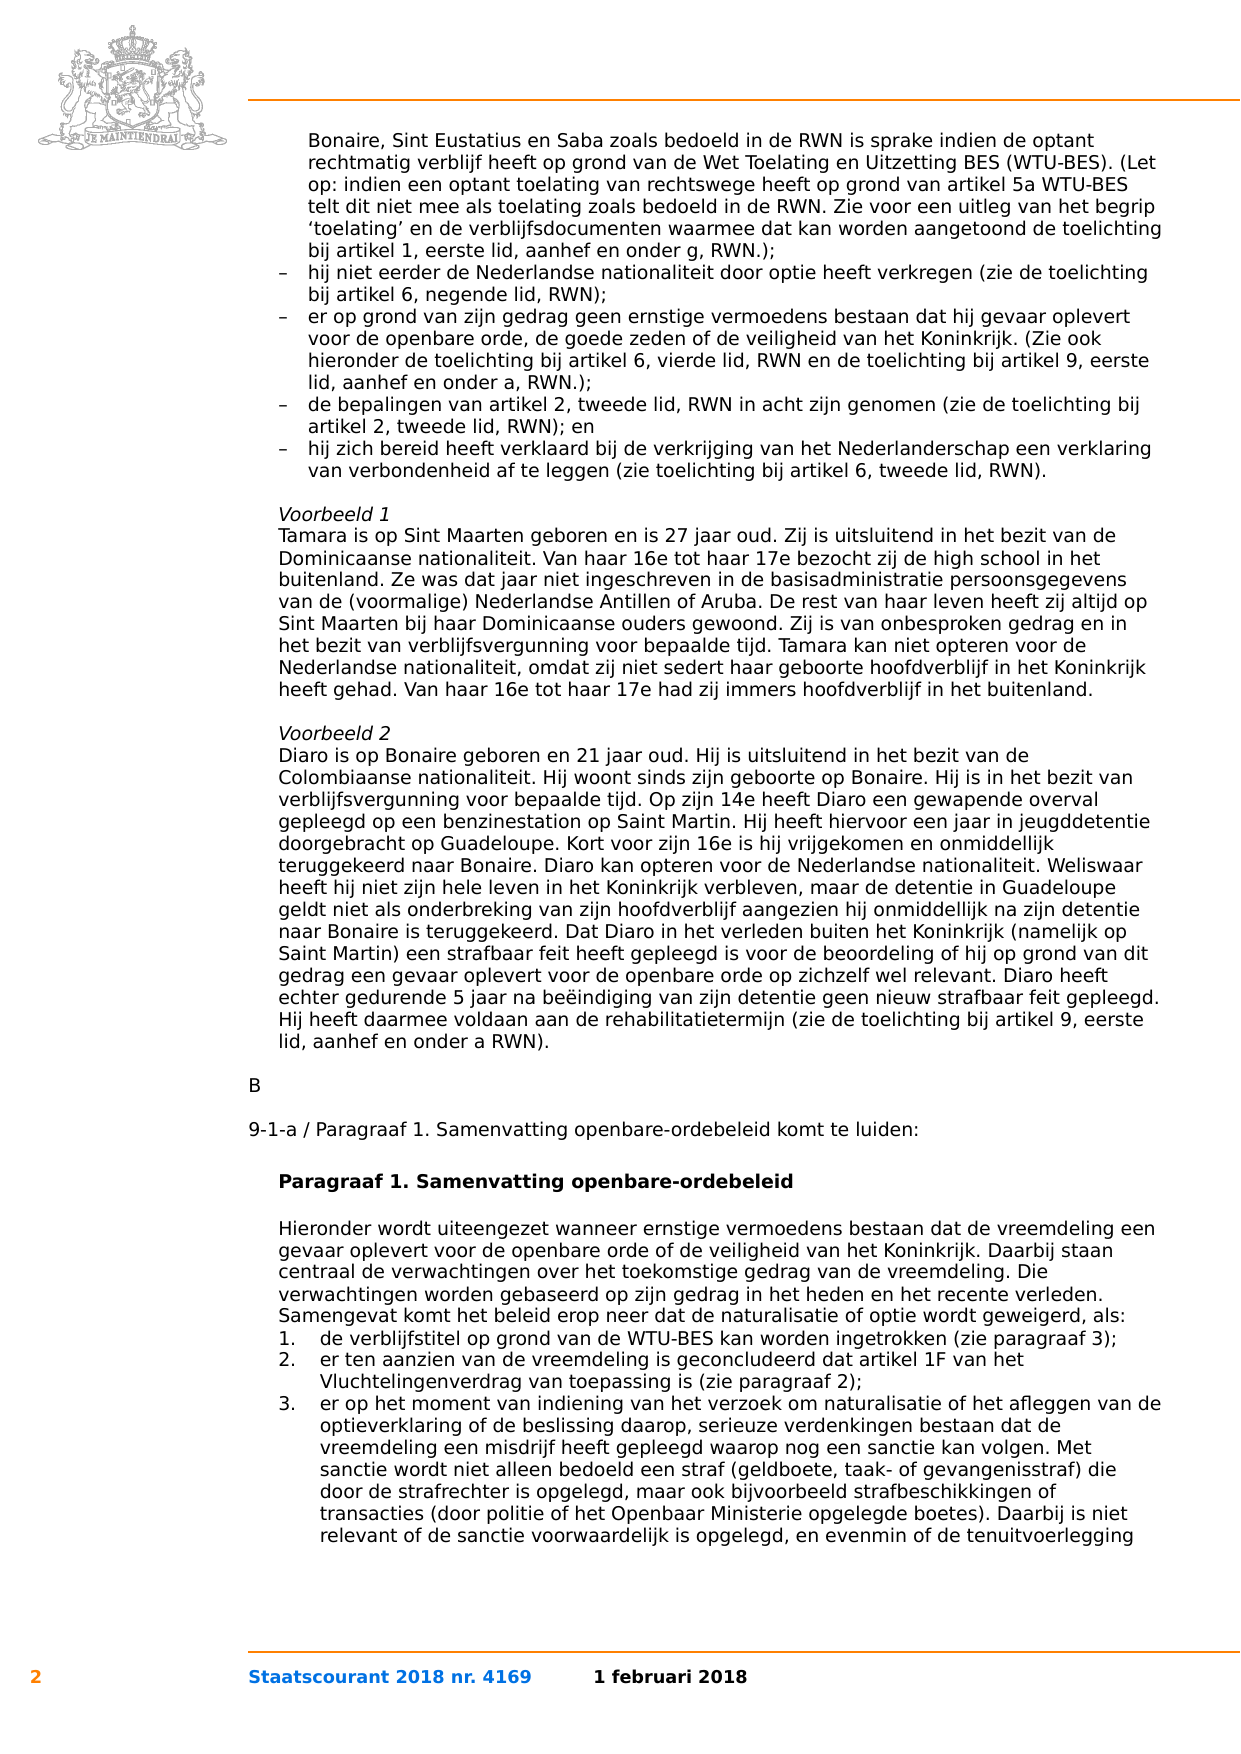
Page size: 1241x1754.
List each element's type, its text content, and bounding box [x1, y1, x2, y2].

text Hieronder wordt uiteengezet wanneer ernstige vermoedens bestaan dat de vreemdeling een gevaar oplevert voor de openbare orde of de veiligheid van het Koninkrijk. Daarbij staan centraal de verwachtingen over het toekomstige gedrag van de vreemdeling. Die verwachtingen worden gebaseerd op zijn gedrag in het heden en het recente verleden. Samengevat komt het beleid erop neer dat de naturalisatie of optie wordt geweigerd, als: [278, 1217, 1163, 1327]
text Bonaire, Sint Eustatius en Saba zoals bedoeld in de RWN is sprake indien de optant rechtmatig verblijf heeft op grond van de Wet Toelating en Uitzetting BES (WTU-BES). (Let op: indien een optant toelating van rechtswege heeft op grond van artikel 5a WTU-BES telt dit niet mee als toelating zoals bedoeld in de RWN. Zie voor een uitleg van het begrip ‘toelating’ en de verblijfsdocumenten waarmee dat kan worden aangetoond de toelichting bij artikel 1, eerste lid, aanhef en onder g, RWN.); [278, 130, 1163, 262]
subtitle Voorbeeld 2 [278, 723, 1163, 745]
text – er op grond van zijn gedrag geen ernstige vermoedens bestaan dat hij gevaar oplevert voor de openbare orde, de goede zeden of de veiligheid van het Koninkrijk. (Zie ook hieronder de toelichting bij artikel 6, vierde lid, RWN en de toelichting bij artikel 9, eerste lid, aanhef en onder a, RWN.); [278, 306, 1163, 394]
text Tamara is op Sint Maarten geboren en is 27 jaar oud. Zij is uitsluitend in het bezit van de Dominicaanse nationaliteit. Van haar 16e tot haar 17e bezocht zij de high school in het buitenland. Ze was dat jaar niet ingeschreven in de basisadministratie persoonsgegevens van de (voormalige) Nederlandse Antillen of Aruba. De rest van haar leven heeft zij altijd op Sint Maarten bij haar Dominicaanse ouders gewoond. Zij is van onbesproken gedrag en in het bezit van verblijfsvergunning voor bepaalde tijd. Tamara kan niet opteren voor de Nederlandse nationaliteit, omdat zij niet sedert haar geboorte hoofdverblijf in het Koninkrijk heeft gehad. Van haar 16e tot haar 17e had zij immers hoofdverblijf in het buitenland. [278, 525, 1163, 701]
subtitle Paragraaf 1. Samenvatting openbare-ordebeleid [278, 1171, 1163, 1192]
text 2. er ten aanzien van de vreemdeling is geconcludeerd dat artikel 1F van het Vluchtelingenverdrag van toepassing is (zie paragraaf 2); [278, 1349, 1163, 1393]
text 3. er op het moment van indiening van het verzoek om naturalisatie of het afleggen van de optieverklaring of de beslissing daarop, serieuze verdenkingen bestaan dat de vreemdeling een misdrijf heeft gepleegd waarop nog een sanctie kan volgen. Met sanctie wordt niet alleen bedoeld een straf (geldboete, taak- of gevangenisstraf) die door de strafrechter is opgelegd, maar ook bijvoorbeeld strafbeschikkingen of transacties (door politie of het Openbaar Ministerie opgelegde boetes). Daarbij is niet relevant of de sanctie voorwaardelijk is opgelegd, en evenmin of de tenuitvoerlegging [278, 1393, 1163, 1547]
text 9-1-a / Paragraaf 1. Samenvatting openbare-ordebeleid komt te luiden: [248, 1118, 1163, 1141]
text Diaro is op Bonaire geboren en 21 jaar oud. Hij is uitsluitend in het bezit van de Colombiaanse nationaliteit. Hij woont sinds zijn geboorte op Bonaire. Hij is in het bezit van verblijfsvergunning voor bepaalde tijd. Op zijn 14e heeft Diaro een gewapende overval gepleegd op een benzinestation op Saint Martin. Hij heeft hiervoor een jaar in jeugddetentie doorgebracht op Guadeloupe. Kort voor zijn 16e is hij vrijgekomen en onmiddellijk teruggekeerd naar Bonaire. Diaro kan opteren voor de Nederlandse nationaliteit. Weliswaar heeft hij niet zijn hele leven in het Koninkrijk verbleven, maar de detentie in Guadeloupe geldt niet als onderbreking van zijn hoofdverblijf aangezien hij onmiddellijk na zijn detentie naar Bonaire is teruggekeerd. Dat Diaro in het verleden buiten het Koninkrijk (namelijk op Saint Martin) een strafbaar feit heeft gepleegd is voor de beoordeling of hij op grond van dit gedrag een gevaar oplevert voor de openbare orde op zichzelf wel relevant. Diaro heeft echter gedurende 5 jaar na beëindiging van zijn detentie geen nieuw strafbaar feit gepleegd. Hij heeft daarmee voldaan aan de rehabilitatietermijn (zie de toelichting bij artikel 9, eerste lid, aanhef en onder a RWN). [278, 745, 1163, 1053]
text – de bepalingen van artikel 2, tweede lid, RWN in acht zijn genomen (zie de toelichting bij artikel 2, tweede lid, RWN); en [278, 394, 1163, 438]
picture [38, 25, 227, 150]
text – hij niet eerder de Nederlandse nationaliteit door optie heeft verkregen (zie de toelichting bij artikel 6, negende lid, RWN); [278, 262, 1163, 306]
text 1. de verblijfstitel op grond van de WTU-BES kan worden ingetrokken (zie paragraaf 3); [278, 1327, 1163, 1349]
text – hij zich bereid heeft verklaard bij de verkrijging van het Nederlanderschap een verklaring van verbondenheid af te leggen (zie toelichting bij artikel 6, tweede lid, RWN). [278, 438, 1163, 482]
subtitle Voorbeeld 1 [278, 503, 1163, 525]
text B [248, 1075, 1163, 1097]
